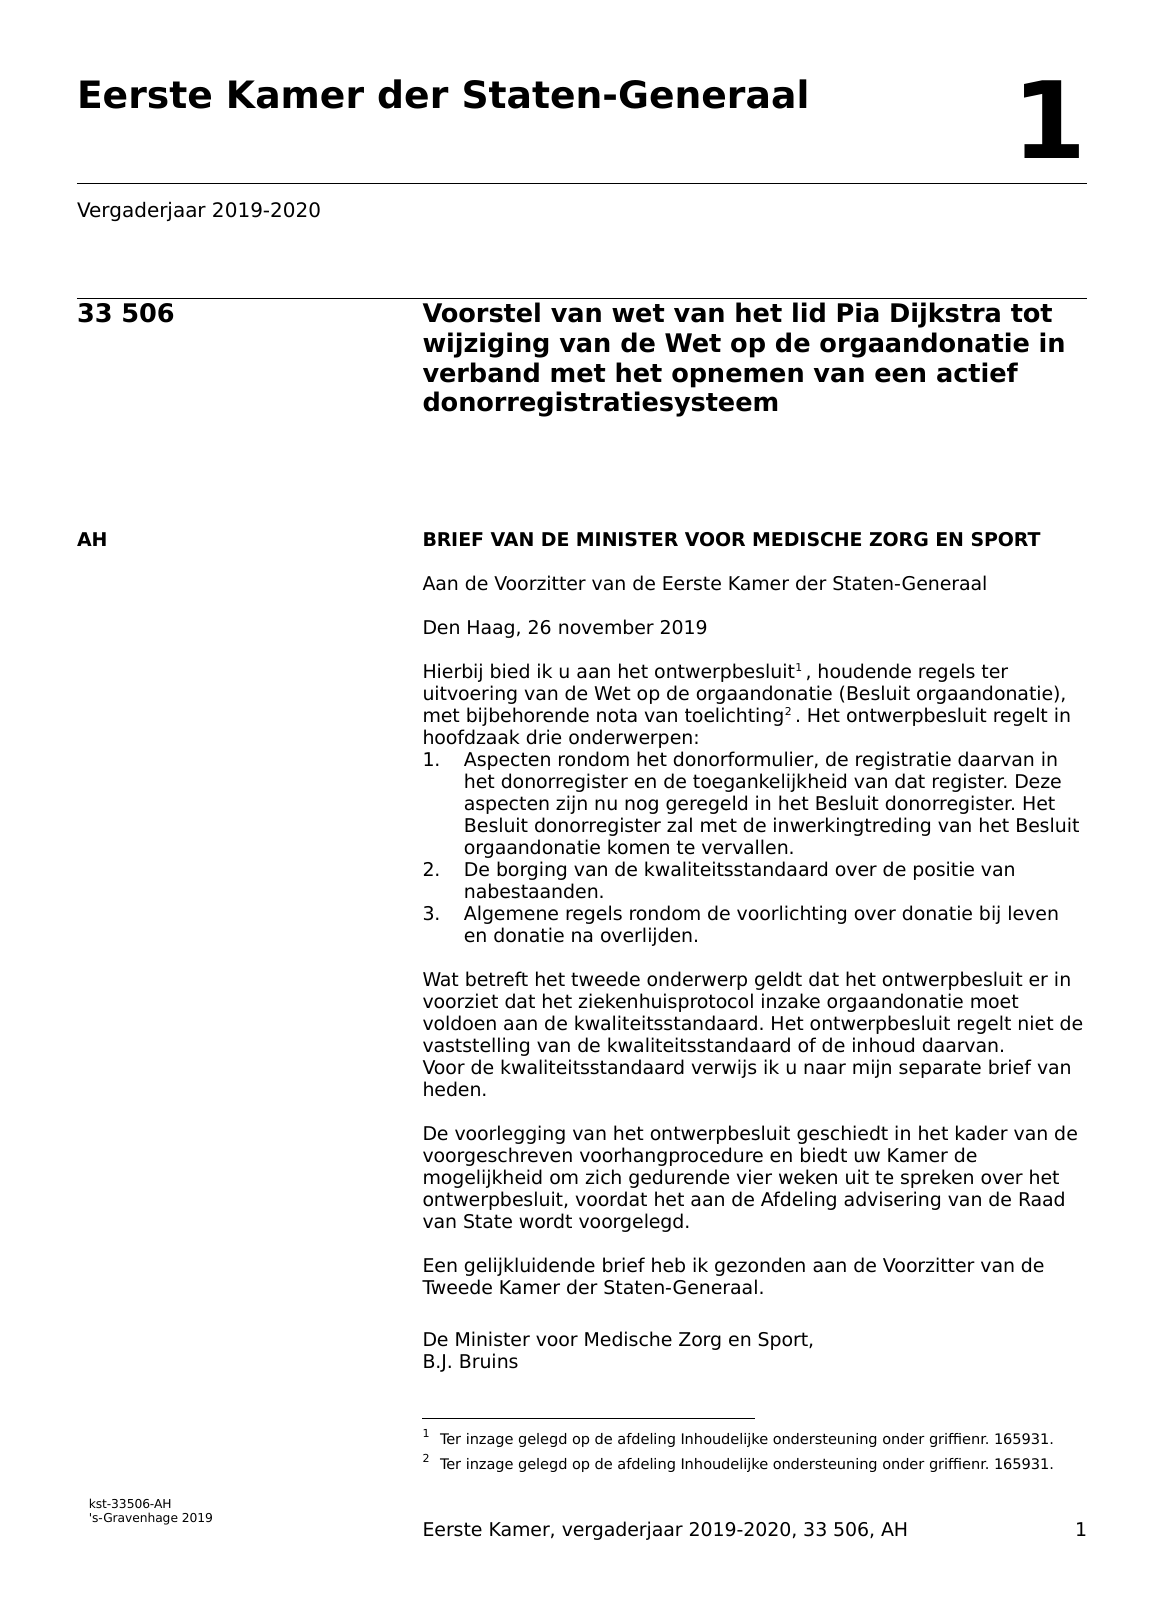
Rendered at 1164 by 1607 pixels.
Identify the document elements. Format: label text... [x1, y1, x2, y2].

text Wat betreft het tweede onderwerp geldt dat het ontwerpbesluit er in voorziet dat het ziekenhuisprotocol inzake orgaandonatie moet voldoen aan de kwaliteitsstandaard. Het ontwerpbesluit regelt niet de vaststelling van de kwaliteitsstandaard of de inhoud daarvan. [422, 969, 1087, 1057]
subtitle AH BRIEF VAN DE MINISTER VOOR MEDISCHE ZORG EN SPORT [77, 529, 1087, 551]
text kst-33506-AH [88, 1497, 323, 1511]
text Den Haag, 26 november 2019 [422, 617, 1087, 639]
subtitle 33 506 Voorstel van wet van het lid Pia Dijkstra tot wijziging van de Wet op de orgaandonatie in verband met het opnemen van een actief donorregistratiesysteem [77, 299, 1087, 418]
text Hierbij bied ik u aan het ontwerpbesluit, houdende regels ter uitvoering van de Wet op de orgaandonatie (Besluit orgaandonatie), met bijbehorende nota van toelichting. Het ontwerpbesluit regelt in hoofdzaak drie onderwerpen: [422, 661, 1087, 749]
table_header Eerste Kamer der Staten-Generaal [77, 59, 886, 183]
text 2. De borging van de kwaliteitsstandaard over de positie van nabestaanden. [422, 859, 1087, 903]
text 3. Algemene regels rondom de voorlichting over donatie bij leven en donatie na overlijden. [422, 903, 1087, 947]
table_cell Vergaderjaar 2019-2020 [77, 184, 1087, 298]
table_header 1 [886, 59, 1087, 183]
text Ter inzage gelegd op de afdeling Inhoudelijke ondersteuning onder griffienr. 165931. [422, 1452, 1087, 1474]
text 1. Aspecten rondom het donorformulier, de registratie daarvan in het donorregister en de toegankelijkheid van dat register. Deze aspecten zijn nu nog geregeld in het Besluit donorregister. Het Besluit donorregister zal met de inwerkingtreding van het Besluit orgaandonatie komen te vervallen. [422, 749, 1087, 859]
text Ter inzage gelegd op de afdeling Inhoudelijke ondersteuning onder griffienr. 165931. [422, 1427, 1087, 1449]
text 's-Gravenhage 2019 [88, 1511, 323, 1525]
text Aan de Voorzitter van de Eerste Kamer der Staten-Generaal [422, 573, 1087, 595]
text Voor de kwaliteitsstandaard verwijs ik u naar mijn separate brief van heden. [422, 1057, 1087, 1101]
text De voorlegging van het ontwerpbesluit geschiedt in het kader van de voorgeschreven voorhangprocedure en biedt uw Kamer de mogelijkheid om zich gedurende vier weken uit te spreken over het ontwerpbesluit, voordat het aan de Afdeling advisering van de Raad van State wordt voorgelegd. [422, 1123, 1087, 1233]
text Een gelijkluidende brief heb ik gezonden aan de Voorzitter van de Tweede Kamer der Staten-Generaal. [422, 1255, 1087, 1299]
text De Minister voor Medische Zorg en Sport, B.J. Bruins [422, 1329, 1087, 1373]
